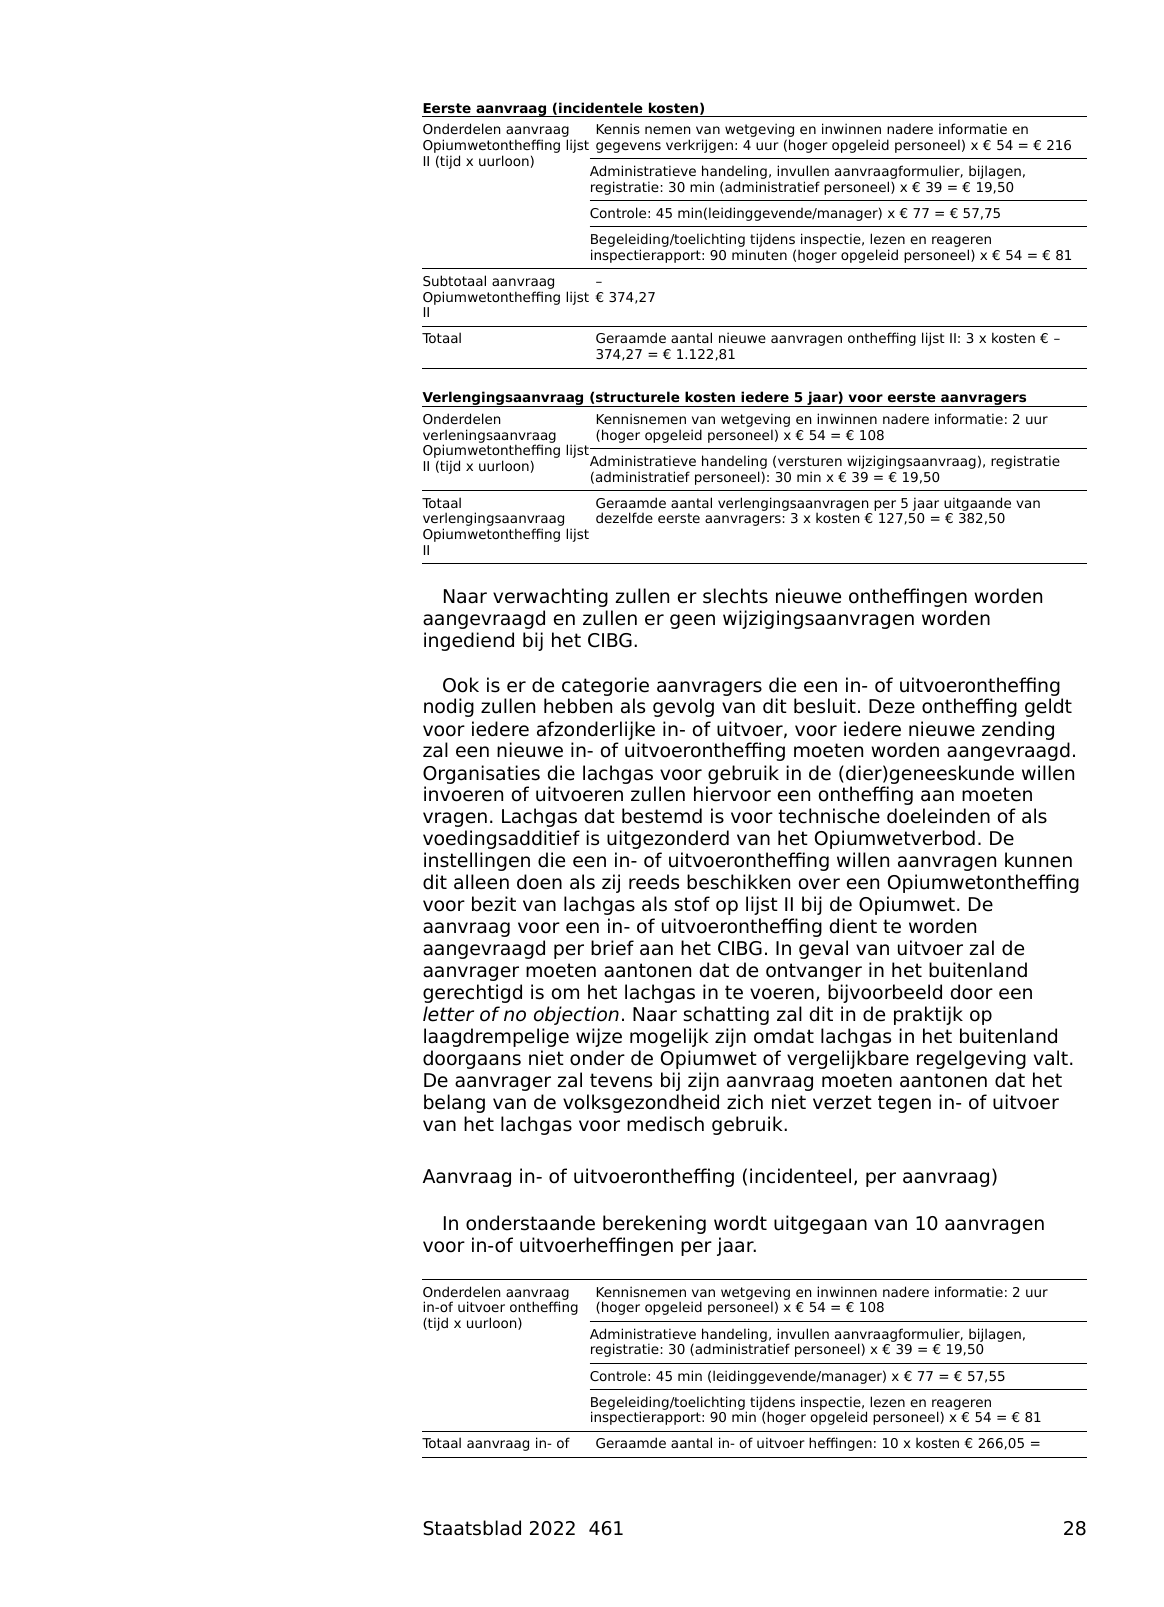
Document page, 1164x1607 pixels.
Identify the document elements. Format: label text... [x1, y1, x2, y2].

table_cell Kennisnemen van wetgeving en inwinnen nadere informatie: 2 uur (hoger opgeleid personeel) x € 54 = € 108 [590, 407, 1087, 448]
table_cell Administratieve handeling, invullen aanvraagformulier, bijlagen, registratie: 30 min (administratief personeel) x € 39 = € 19,50 [590, 159, 1087, 200]
table_cell Geraamde aantal verlengingsaanvragen per 5 jaar uitgaande van dezelfde eerste aanvragers: 3 x kosten € 127,50 = € 382,50 [590, 491, 1087, 563]
table_header Onderdelen aanvraag in-of uitvoer ontheffing (tijd x uurloon) [422, 1280, 589, 1431]
table_cell – € 374,27 [590, 269, 1087, 326]
text Naar verwachting zullen er slechts nieuwe ontheffingen worden aangevraagd en zullen er geen wijzigingsaanvragen worden ingediend bij het CIBG. [422, 586, 1087, 652]
table_cell Begeleiding/toelichting tijdens inspectie, lezen en reageren inspectierapport: 90 min (hoger opgeleid personeel) x € 54 = € 81 [590, 1390, 1087, 1431]
table_cell Begeleiding/toelichting tijdens inspectie, lezen en reageren inspectierapport: 90 minuten (hoger opgeleid personeel) x € 54 = € 81 [590, 227, 1087, 268]
table_cell Kennis nemen van wetgeving en inwinnen nadere informatie en gegevens verkrijgen: 4 uur (hoger opgeleid personeel) x € 54 = € 216 [590, 117, 1087, 158]
table_cell Administratieve handeling (versturen wijzigingsaanvraag), registratie (administratief personeel): 30 min x € 39 = € 19,50 [590, 449, 1087, 490]
table_cell Totaal aanvraag in- of [422, 1432, 589, 1457]
table_cell Subtotaal aanvraag Opiumwetontheffing lijst II [422, 269, 589, 326]
table_cell Controle: 45 min(leidinggevende/manager) x € 77 = € 57,75 [590, 201, 1087, 226]
table_cell Geraamde aantal in- of uitvoer heffingen: 10 x kosten € 266,05 = [590, 1432, 1087, 1457]
table_cell Onderdelen verleningsaanvraag Opiumwetontheffing lijst II (tijd x uurloon) [422, 407, 589, 490]
table_cell Geraamde aantal nieuwe aanvragen ontheffing lijst II: 3 x kosten € –374,27 = € 1.122,81 [590, 327, 1087, 367]
text Ook is er de categorie aanvragers die een in- of uitvoerontheffing nodig zullen hebben als gevolg van dit besluit. Deze ontheffing geldt voor iedere afzonderlijke in- of uitvoer, voor iedere nieuwe zending zal een nieuwe in- of uitvoerontheffing moeten worden aangevraagd. Organisaties die lachgas voor gebruik in de (dier)geneeskunde willen invoeren of uitvoeren zullen hiervoor een ontheffing aan moeten vragen. Lachgas dat bestemd is voor technische doeleinden of als voedingsadditief is uitgezonderd van het Opiumwetverbod. De instellingen die een in- of uitvoerontheffing willen aanvragen kunnen dit alleen doen als zij reeds beschikken over een Opiumwetontheffing voor bezit van lachgas als stof op lijst II bij de Opiumwet. De aanvraag voor een in- of uitvoerontheffing dient te worden aangevraagd per brief aan het CIBG. In geval van uitvoer zal de aanvrager moeten aantonen dat de ontvanger in het buitenland gerechtigd is om het lachgas in te voeren, bijvoorbeeld door een letter of no objection. Naar schatting zal dit in de praktijk op laagdrempelige wijze mogelijk zijn omdat lachgas in het buitenland doorgaans niet onder de Opiumwet of vergelijkbare regelgeving valt. De aanvrager zal tevens bij zijn aanvraag moeten aantonen dat het belang van de volksgezondheid zich niet verzet tegen in- of uitvoer van het lachgas voor medisch gebruik. [422, 674, 1087, 1136]
subtitle Aanvraag in- of uitvoerontheffing (incidenteel, per aanvraag) [422, 1166, 1087, 1188]
text In onderstaande berekening wordt uitgegaan van 10 aanvragen voor in-of uitvoerheffingen per jaar. [422, 1213, 1087, 1257]
table_header Verlengingsaanvraag (structurele kosten iedere 5 jaar) voor eerste aanvragers [422, 390, 1087, 406]
table_cell Administratieve handeling, invullen aanvraagformulier, bijlagen, registratie: 30 (administratief personeel) x € 39 = € 19,50 [590, 1322, 1087, 1363]
table_cell Controle: 45 min (leidinggevende/manager) x € 77 = € 57,55 [590, 1364, 1087, 1389]
table_header Kennisnemen van wetgeving en inwinnen nadere informatie: 2 uur (hoger opgeleid personeel) x € 54 = € 108 [590, 1280, 1087, 1321]
table_cell Totaal [422, 327, 589, 367]
table_cell Totaal verlengingsaanvraag Opiumwetontheffing lijst II [422, 491, 589, 563]
table_cell Onderdelen aanvraag Opiumwetontheffing lijst II (tijd x uurloon) [422, 117, 589, 268]
table_header Eerste aanvraag (incidentele kosten) [422, 100, 1087, 116]
